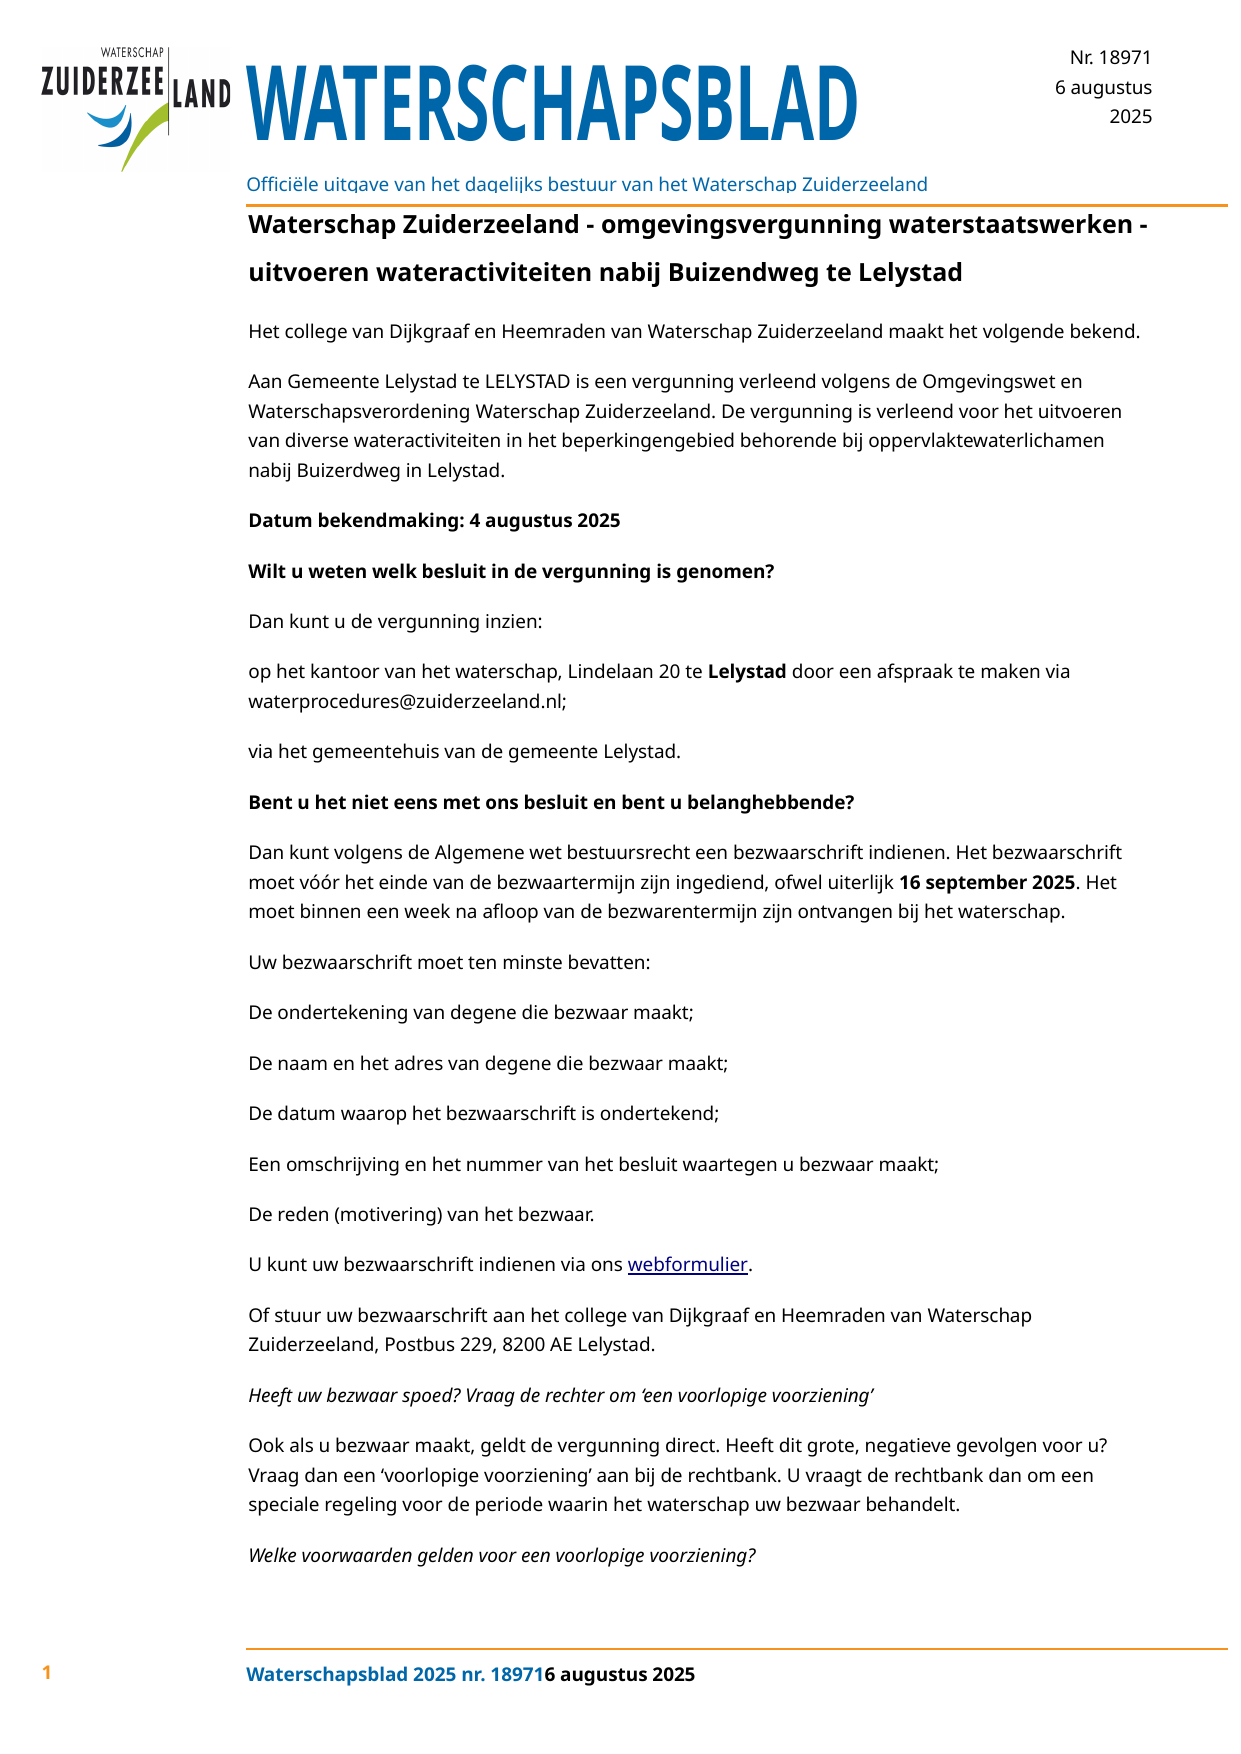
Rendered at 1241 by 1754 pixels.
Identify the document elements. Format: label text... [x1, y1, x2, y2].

text Heeft uw bezwaar spoed? Vraag de rechter om ‘een voorlopige voorziening’ [248, 1382, 1152, 1408]
text De reden (motivering) van het bezwaar. [248, 1201, 1152, 1227]
text Dan kunt volgens de Algemene wet bestuursrecht een bezwaarschrift indienen. Het bezwaarschrift moet vóór het einde van de bezwaartermijn zijn ingediend, ofwel uiterlijk 16 september 2025. Het moet binnen een week na afloop van de bezwarentermijn zijn ontvangen bij het waterschap. [248, 839, 1152, 924]
text via het gemeentehuis van de gemeente Lelystad. [248, 739, 1152, 764]
text Uw bezwaarschrift moet ten minste bevatten: [248, 949, 1152, 975]
text Welke voorwaarden gelden voor een voorlopige voorziening? [248, 1542, 1152, 1568]
text De datum waarop het bezwaarschrift is ondertekend; [248, 1100, 1152, 1126]
text De naam en het adres van degene die bezwaar maakt; [248, 1050, 1152, 1076]
text Datum bekendmaking: 4 augustus 2025 [248, 507, 1152, 533]
text De ondertekening van degene die bezwaar maakt; [248, 999, 1152, 1025]
text U kunt uw bezwaarschrift indienen via ons webformulier. [248, 1252, 1152, 1277]
text Ook als u bezwaar maakt, geldt de vergunning direct. Heeft dit grote, negatieve gevolgen voor u? Vraag dan een ‘voorlopige voorziening’ aan bij de rechtbank. U vraagt de rechtbank dan om een speciale regeling voor de periode waarin het waterschap uw bezwaar behandelt. [248, 1432, 1152, 1517]
picture [41, 47, 231, 172]
text op het kantoor van het waterschap, Lindelaan 20 te Lelystad door een afspraak te maken via waterprocedures@zuiderzeeland.nl; [248, 659, 1152, 714]
text Het college van Dijkgraaf en Heemraden van Waterschap Zuiderzeeland maakt het volgende bekend. [248, 318, 1152, 344]
text Of stuur uw bezwaarschrift aan het college van Dijkgraaf en Heemraden van Waterschap Zuiderzeeland, Postbus 229, 8200 AE Lelystad. [248, 1302, 1152, 1357]
text Bent u het niet eens met ons besluit en bent u belanghebbende? [248, 789, 1152, 815]
text Wilt u weten welk besluit in de vergunning is genomen? [248, 558, 1152, 584]
text Een omschrijving en het nummer van het besluit waartegen u bezwaar maakt; [248, 1151, 1152, 1177]
text Dan kunt u de vergunning inzien: [248, 608, 1152, 634]
text Aan Gemeente Lelystad te LELYSTAD is een vergunning verleend volgens de Omgevingswet en Waterschapsverordening Waterschap Zuiderzeeland. De vergunning is verleend voor het uitvoeren van diverse wateractiviteiten in het beperkingengebied behorende bij oppervlaktewaterlichamen nabij Buizerdweg in Lelystad. [248, 368, 1152, 483]
text Waterschap Zuiderzeeland - omgevingsvergunning waterstaatswerken - uitvoeren wateractiviteiten nabij Buizendweg te Lelystad [248, 207, 1152, 288]
